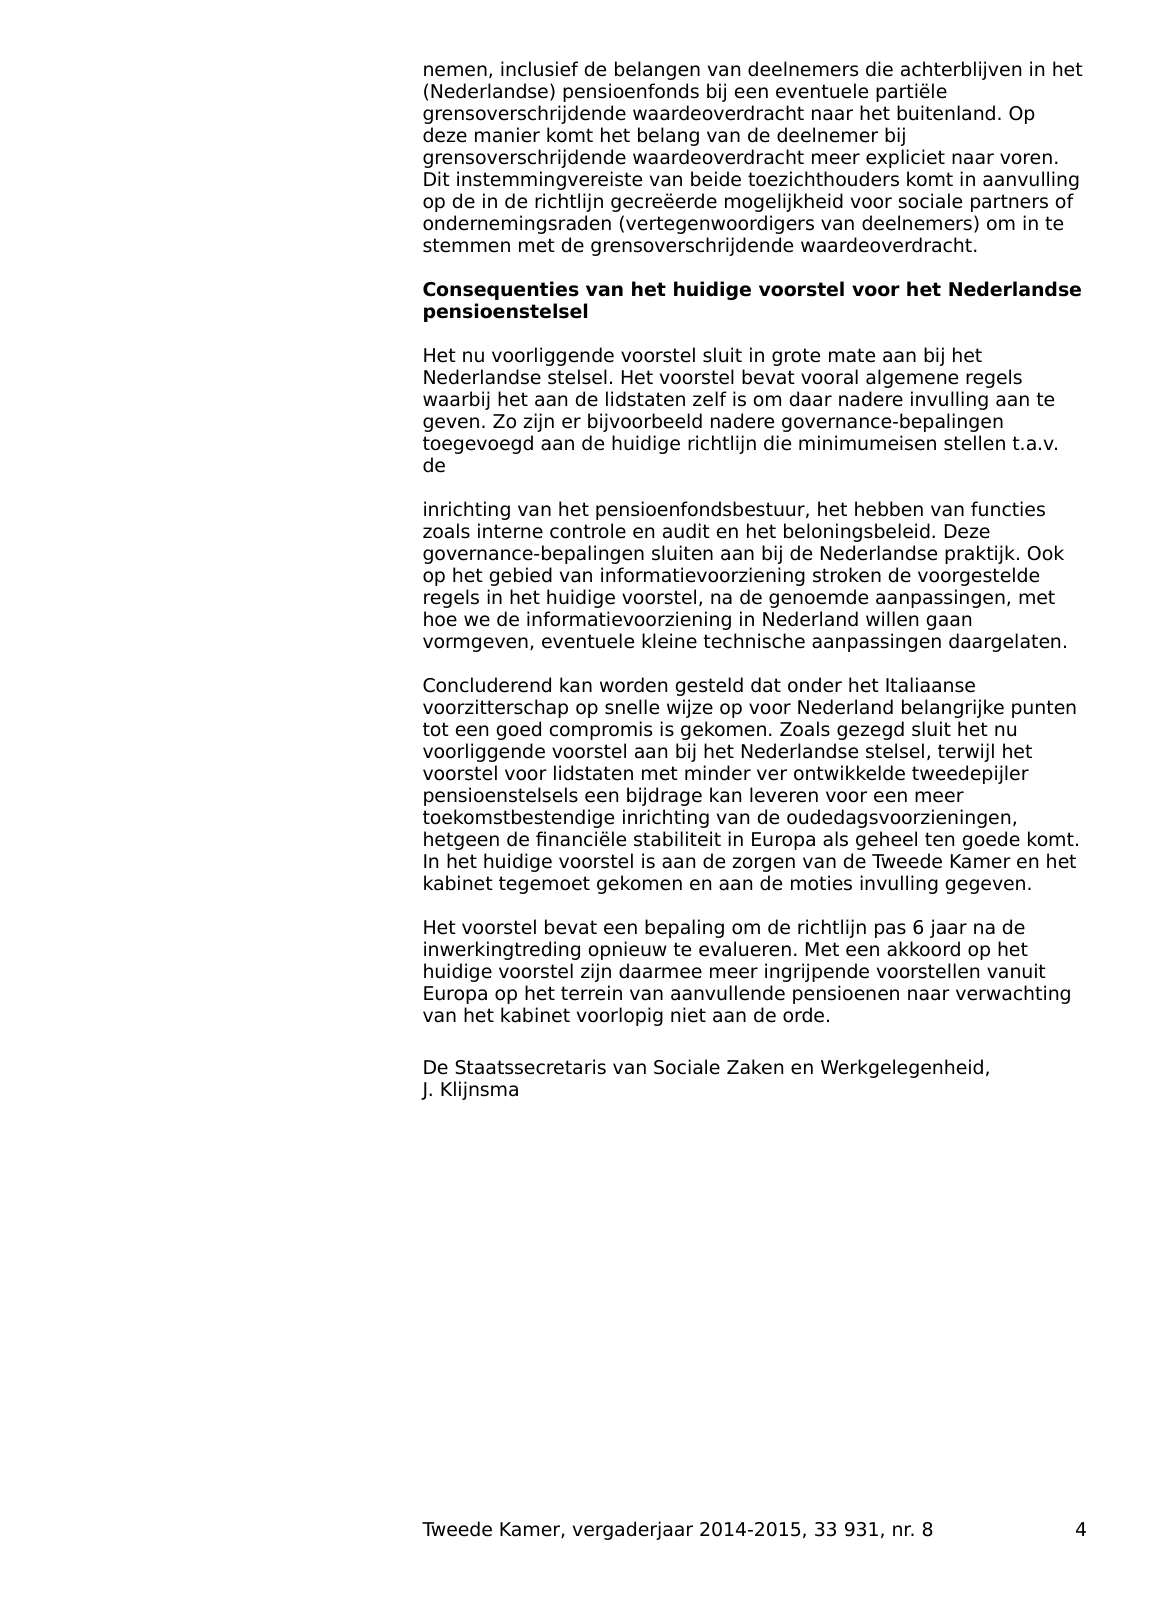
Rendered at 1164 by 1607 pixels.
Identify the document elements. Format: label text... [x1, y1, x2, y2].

text De Staatssecretaris van Sociale Zaken en Werkgelegenheid, J. Klijnsma [422, 1057, 1087, 1101]
text nemen, inclusief de belangen van deelnemers die achterblijven in het (Nederlandse) pensioenfonds bij een eventuele partiële grensoverschrijdende waardeoverdracht naar het buitenland. Op deze manier komt het belang van de deelnemer bij grensoverschrijdende waardeoverdracht meer expliciet naar voren. Dit instemmingvereiste van beide toezichthouders komt in aanvulling op de in de richtlijn gecreëerde mogelijkheid voor sociale partners of ondernemingsraden (vertegenwoordigers van deelnemers) om in te stemmen met de grensoverschrijdende waardeoverdracht. [422, 59, 1087, 257]
text Het nu voorliggende voorstel sluit in grote mate aan bij het Nederlandse stelsel. Het voorstel bevat vooral algemene regels waarbij het aan de lidstaten zelf is om daar nadere invulling aan te geven. Zo zijn er bijvoorbeeld nadere governance-bepalingen toegevoegd aan de huidige richtlijn die minimumeisen stellen t.a.v. de [422, 345, 1087, 477]
subtitle Consequenties van het huidige voorstel voor het Nederlandse pensioenstelsel [422, 279, 1087, 323]
text inrichting van het pensioenfondsbestuur, het hebben van functies zoals interne controle en audit en het beloningsbeleid. Deze governance-bepalingen sluiten aan bij de Nederlandse praktijk. Ook op het gebied van informatievoorziening stroken de voorgestelde regels in het huidige voorstel, na de genoemde aanpassingen, met hoe we de informatievoorziening in Nederland willen gaan vormgeven, eventuele kleine technische aanpassingen daargelaten. [422, 499, 1087, 653]
text Concluderend kan worden gesteld dat onder het Italiaanse voorzitterschap op snelle wijze op voor Nederland belangrijke punten tot een goed compromis is gekomen. Zoals gezegd sluit het nu voorliggende voorstel aan bij het Nederlandse stelsel, terwijl het voorstel voor lidstaten met minder ver ontwikkelde tweedepijler pensioenstelsels een bijdrage kan leveren voor een meer toekomstbestendige inrichting van de oudedagsvoorzieningen, hetgeen de financiële stabiliteit in Europa als geheel ten goede komt. In het huidige voorstel is aan de zorgen van de Tweede Kamer en het kabinet tegemoet gekomen en aan de moties invulling gegeven. [422, 675, 1087, 895]
text Het voorstel bevat een bepaling om de richtlijn pas 6 jaar na de inwerkingtreding opnieuw te evalueren. Met een akkoord op het huidige voorstel zijn daarmee meer ingrijpende voorstellen vanuit Europa op het terrein van aanvullende pensioenen naar verwachting van het kabinet voorlopig niet aan de orde. [422, 917, 1087, 1027]
